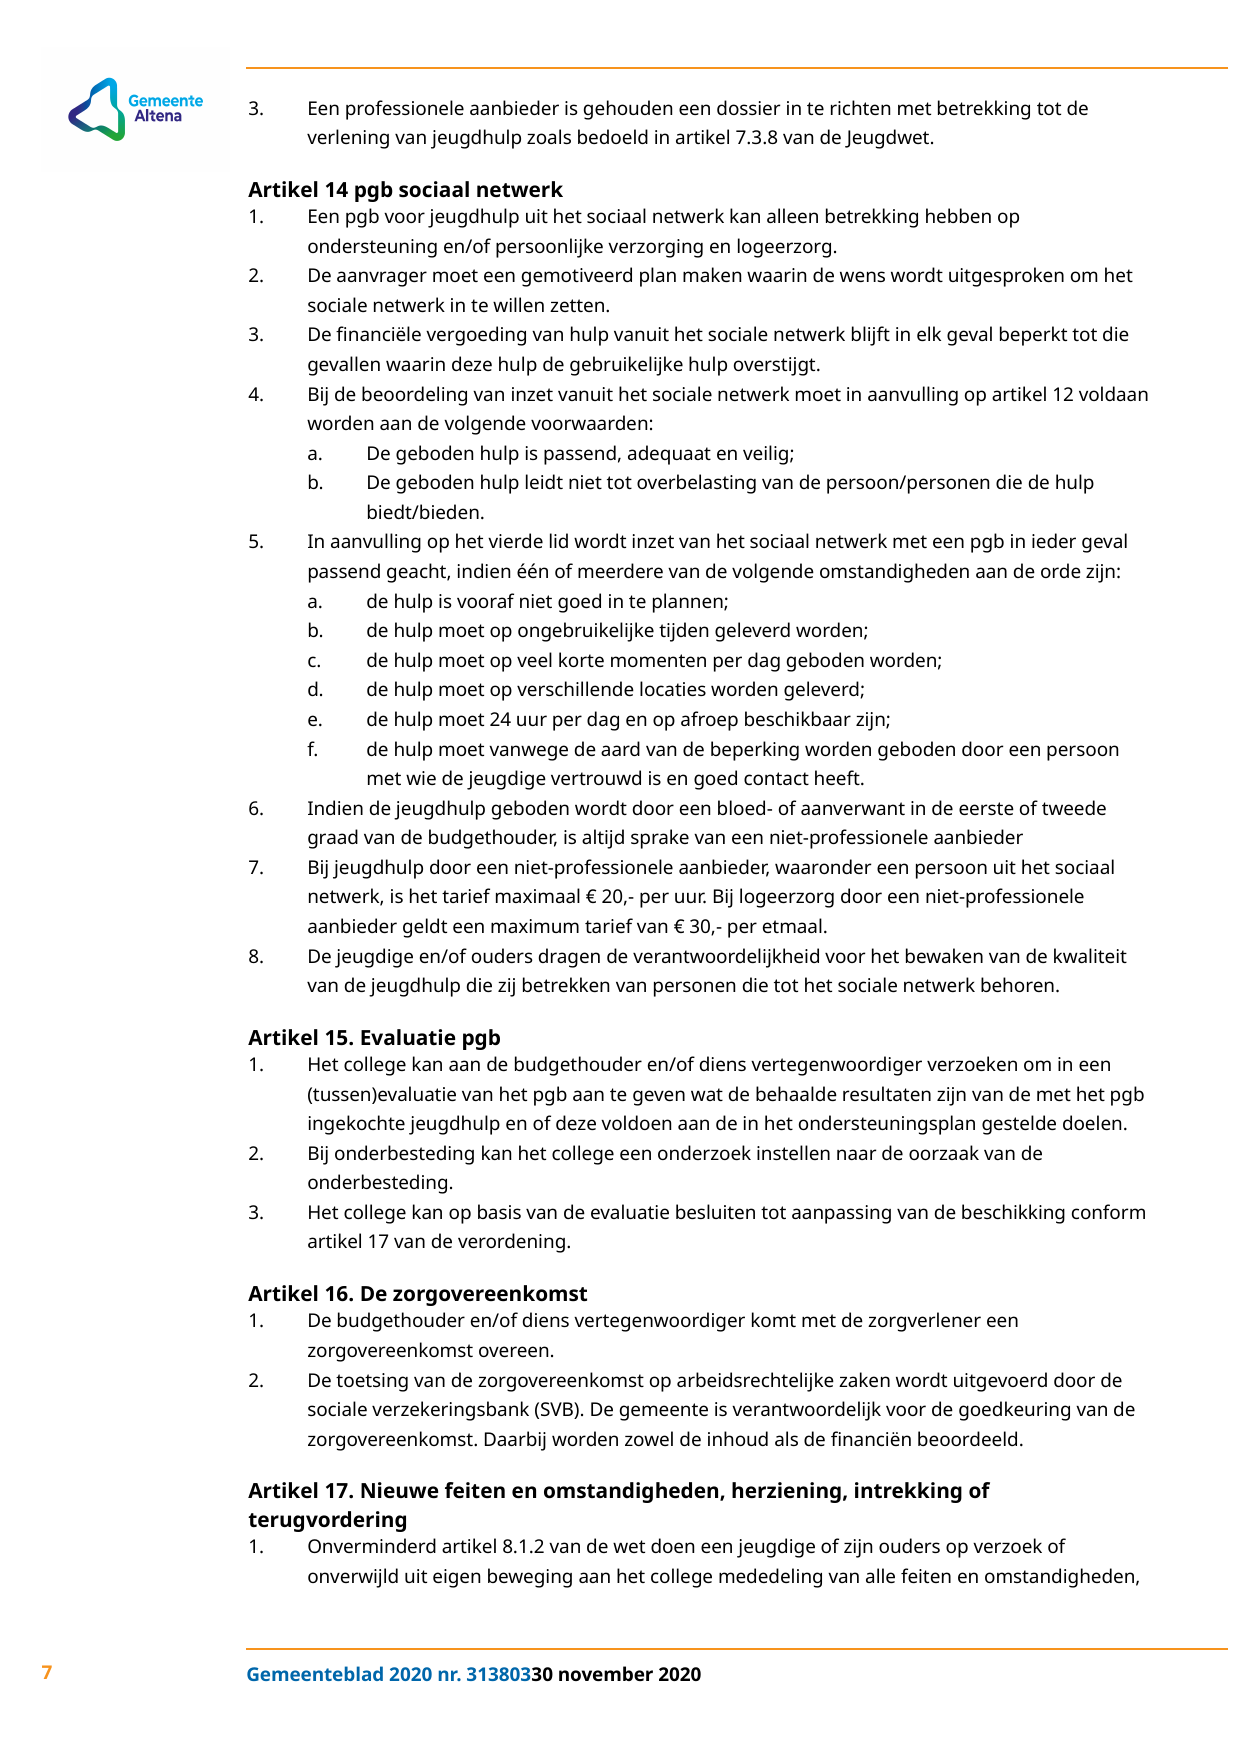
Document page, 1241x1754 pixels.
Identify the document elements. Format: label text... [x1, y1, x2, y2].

list de hulp moet op veel korte momenten per dag geboden worden; [307, 647, 1152, 673]
list In aanvulling op het vierde lid wordt inzet van het sociaal netwerk met een pgb in ieder geval passend geacht, indien één of meerdere van de volgende omstandigheden aan de orde zijn: [248, 529, 1152, 584]
list Bij jeugdhulp door een niet-professionele aanbieder, waaronder een persoon uit het sociaal netwerk, is het tarief maximaal € 20,- per uur. Bij logeerzorg door een niet-professionele aanbieder geldt een maximum tarief van € 30,- per etmaal. [248, 854, 1152, 939]
list Indien de jeugdhulp geboden wordt door een bloed- of aanverwant in de eerste of tweede graad van de budgethouder, is altijd sprake van een niet-professionele aanbieder [248, 795, 1152, 850]
list Een pgb voor jeugdhulp uit het sociaal netwerk kan alleen betrekking hebben op ondersteuning en/of persoonlijke verzorging en logeerzorg. [248, 203, 1152, 258]
list De geboden hulp leidt niet tot overbelasting van de persoon/personen die de hulp biedt/bieden. [307, 469, 1152, 525]
list De aanvrager moet een gemotiveerd plan maken waarin de wens wordt uitgesproken om het sociale netwerk in te willen zetten. [248, 262, 1152, 318]
list Een professionele aanbieder is gehouden een dossier in te richten met betrekking tot de verlening van jeugdhulp zoals bedoeld in artikel 7.3.8 van de Jeugdwet. [248, 95, 1152, 150]
text Artikel 15. Evaluatie pgb [248, 1023, 1152, 1051]
list Onverminderd artikel 8.1.2 van de wet doen een jeugdige of zijn ouders op verzoek of onverwijld uit eigen beweging aan het college mededeling van alle feiten en omstandigheden, [248, 1533, 1152, 1588]
text Artikel 16. De zorgovereenkomst [248, 1279, 1152, 1308]
list Bij de beoordeling van inzet vanuit het sociale netwerk moet in aanvulling op artikel 12 voldaan worden aan de volgende voorwaarden: [248, 381, 1152, 436]
list de hulp moet op ongebruikelijke tijden geleverd worden; [307, 617, 1152, 643]
list Bij onderbesteding kan het college een onderzoek instellen naar de oorzaak van de onderbesteding. [248, 1140, 1152, 1195]
list de hulp moet op verschillende locaties worden geleverd; [307, 677, 1152, 702]
list Het college kan op basis van de evaluatie besluiten tot aanpassing van de beschikking conform artikel 17 van de verordening. [248, 1199, 1152, 1254]
list Het college kan aan de budgethouder en/of diens vertegenwoordiger verzoeken om in een (tussen)evaluatie van het pgb aan te geven wat de behaalde resultaten zijn van de met het pgb ingekochte jeugdhulp en of deze voldoen aan de in het ondersteuningsplan gestelde doelen. [248, 1051, 1152, 1136]
list De financiële vergoeding van hulp vanuit het sociale netwerk blijft in elk geval beperkt tot die gevallen waarin deze hulp de gebruikelijke hulp overstijgt. [248, 322, 1152, 377]
list De jeugdige en/of ouders dragen de verantwoordelijkheid voor het bewaken van de kwaliteit van de jeugdhulp die zij betrekken van personen die tot het sociale netwerk behoren. [248, 943, 1152, 998]
text Artikel 14 pgb sociaal netwerk [248, 175, 1152, 203]
text Artikel 17. Nieuwe feiten en omstandigheden, herziening, intrekking of terugvordering [248, 1476, 1152, 1533]
list De toetsing van de zorgovereenkomst op arbeidsrechtelijke zaken wordt uitgevoerd door de sociale verzekeringsbank (SVB). De gemeente is verantwoordelijk voor de goedkeuring van de zorgovereenkomst. Daarbij worden zowel de inhoud als de financiën beoordeeld. [248, 1367, 1152, 1452]
list de hulp moet 24 uur per dag en op afroep beschikbaar zijn; [307, 706, 1152, 732]
list de hulp is vooraf niet goed in te plannen; [307, 588, 1152, 613]
list De budgethouder en/of diens vertegenwoordiger komt met de zorgverlener een zorgovereenkomst overeen. [248, 1308, 1152, 1363]
list de hulp moet vanwege de aard van de beperking worden geboden door een persoon met wie de jeugdige vertrouwd is en goed contact heeft. [307, 736, 1152, 791]
list De geboden hulp is passend, adequaat en veilig; [307, 440, 1152, 466]
picture [41, 47, 231, 172]
